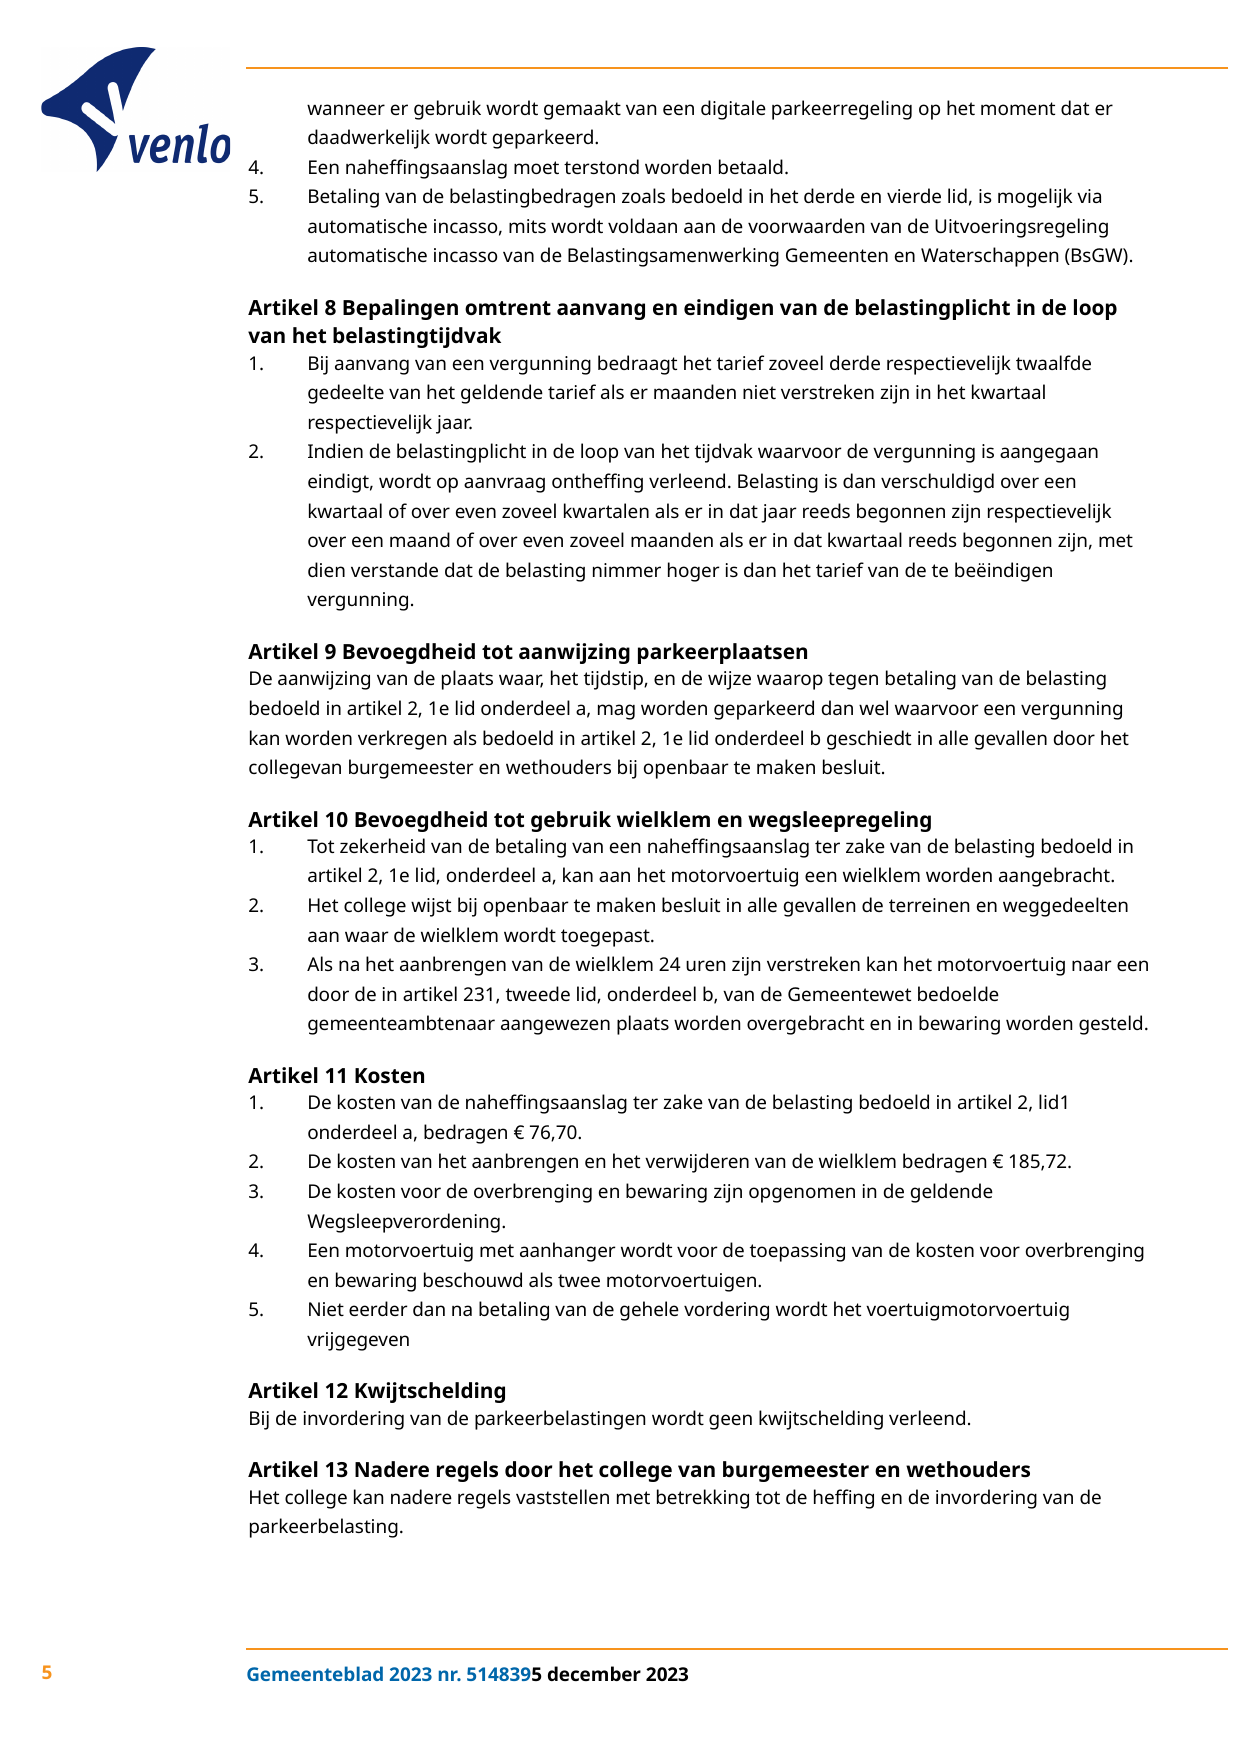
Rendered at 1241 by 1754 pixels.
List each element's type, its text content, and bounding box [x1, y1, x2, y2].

list Tot zekerheid van de betaling van een naheffingsaanslag ter zake van de belasting bedoeld in artikel 2, 1e lid, onderdeel a, kan aan het motorvoertuig een wielklem worden aangebracht. [248, 833, 1152, 888]
list Een motorvoertuig met aanhanger wordt voor de toepassing van de kosten voor overbrenging en bewaring beschouwd als twee motorvoertuigen. [248, 1237, 1152, 1293]
text Bij de invordering van de parkeerbelastingen wordt geen kwijtschelding verleend. [248, 1405, 1152, 1431]
list Betaling van de belastingbedragen zoals bedoeld in het derde en vierde lid, is mogelijk via automatische incasso, mits wordt voldaan aan de voorwaarden van de Uitvoeringsregeling automatische incasso van de Belastingsamenwerking Gemeenten en Waterschappen (BsGW). [248, 183, 1152, 268]
text Artikel 11 Kosten [248, 1061, 1152, 1089]
list wanneer er gebruik wordt gemaakt van een digitale parkeerregeling op het moment dat er daadwerkelijk wordt geparkeerd. [248, 95, 1152, 150]
list Niet eerder dan na betaling van de gehele vordering wordt het voertuigmotorvoertuig vrijgegeven [248, 1297, 1152, 1352]
list Indien de belastingplicht in de loop van het tijdvak waarvoor de vergunning is aangegaan eindigt, wordt op aanvraag ontheffing verleend. Belasting is dan verschuldigd over een kwartaal of over even zoveel kwartalen als er in dat jaar reeds begonnen zijn respectievelijk over een maand of over even zoveel maanden als er in dat kwartaal reeds begonnen zijn, met dien verstande dat de belasting nimmer hoger is dan het tarief van de te beëindigen vergunning. [248, 439, 1152, 612]
list De kosten van de naheffingsaanslag ter zake van de belasting bedoeld in artikel 2, lid1 onderdeel a, bedragen € 76,70. [248, 1089, 1152, 1145]
text De aanwijzing van de plaats waar, het tijdstip, en de wijze waarop tegen betaling van de belasting bedoeld in artikel 2, 1e lid onderdeel a, mag worden geparkeerd dan wel waarvoor een vergunning kan worden verkregen als bedoeld in artikel 2, 1e lid onderdeel b geschiedt in alle gevallen door het collegevan burgemeester en wethouders bij openbaar te maken besluit. [248, 666, 1152, 780]
list Het college wijst bij openbaar te maken besluit in alle gevallen de terreinen en weggedeelten aan waar de wielklem wordt toegepast. [248, 892, 1152, 948]
list Bij aanvang van een vergunning bedraagt het tarief zoveel derde respectievelijk twaalfde gedeelte van het geldende tarief als er maanden niet verstreken zijn in het kwartaal respectievelijk jaar. [248, 350, 1152, 435]
text Artikel 8 Bepalingen omtrent aanvang en eindigen van de belastingplicht in de loop van het belastingtijdvak [248, 293, 1152, 350]
list Een naheffingsaanslag moet terstond worden betaald. [248, 154, 1152, 180]
list De kosten voor de overbrenging en bewaring zijn opgenomen in de geldende Wegsleepverordening. [248, 1178, 1152, 1233]
list De kosten van het aanbrengen en het verwijderen van de wielklem bedragen € 185,72. [248, 1149, 1152, 1174]
text Artikel 10 Bevoegdheid tot gebruik wielklem en wegsleepregeling [248, 805, 1152, 833]
list Als na het aanbrengen van de wielklem 24 uren zijn verstreken kan het motorvoertuig naar een door de in artikel 231, tweede lid, onderdeel b, van de Gemeentewet bedoelde gemeenteambtenaar aangewezen plaats worden overgebracht en in bewaring worden gesteld. [248, 951, 1152, 1036]
text Artikel 13 Nadere regels door het college van burgemeester en wethouders [248, 1455, 1152, 1484]
text Artikel 12 Kwijtschelding [248, 1377, 1152, 1405]
text Het college kan nadere regels vaststellen met betrekking tot de heffing en de invordering van de parkeerbelasting. [248, 1484, 1152, 1539]
picture [41, 47, 231, 172]
text Artikel 9 Bevoegdheid tot aanwijzing parkeerplaatsen [248, 637, 1152, 666]
